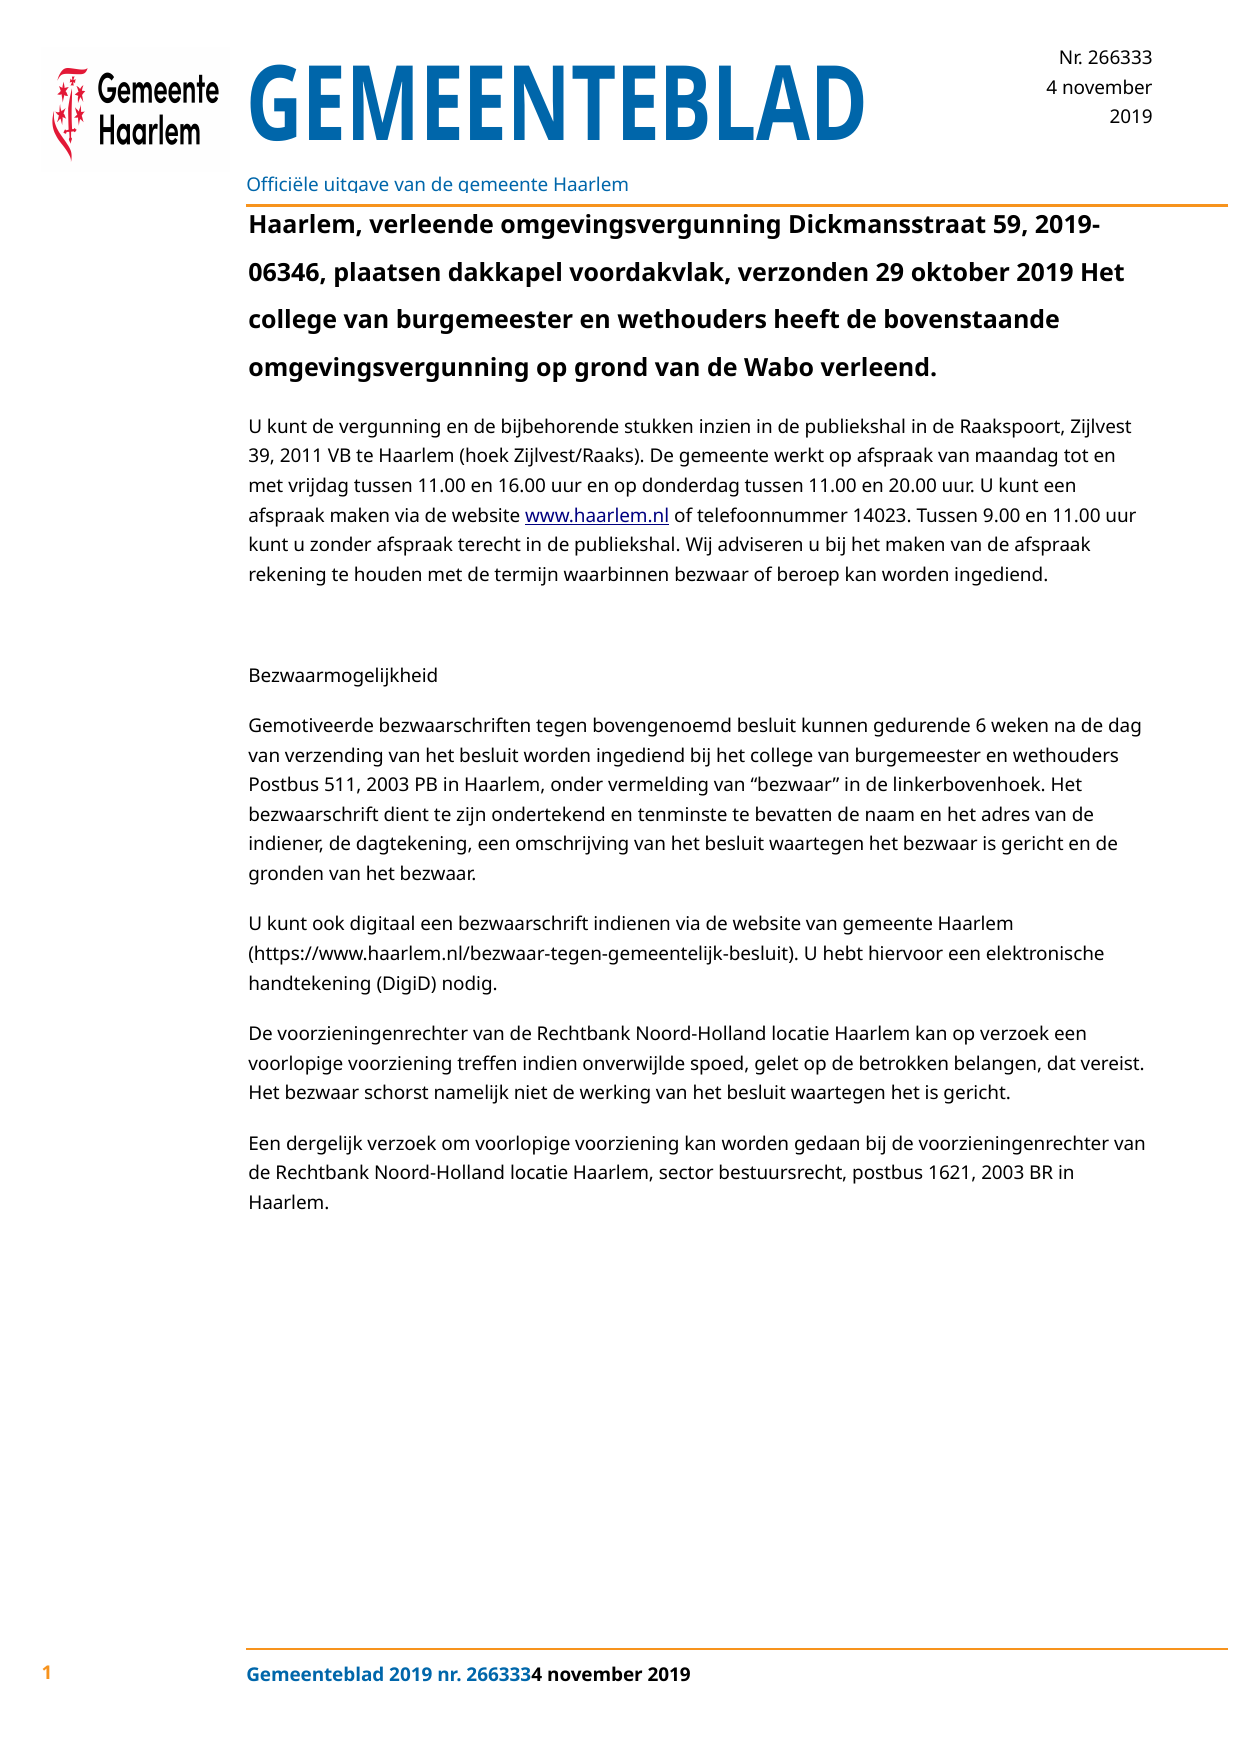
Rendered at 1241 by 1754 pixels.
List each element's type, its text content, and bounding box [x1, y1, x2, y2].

picture [41, 47, 231, 172]
text Een dergelijk verzoek om voorlopige voorziening kan worden gedaan bij de voorzieningenrechter van de Rechtbank Noord-Holland locatie Haarlem, sector bestuursrecht, postbus 1621, 2003 BR in Haarlem. [248, 1130, 1152, 1215]
text Gemotiveerde bezwaarschriften tegen bovengenoemd besluit kunnen gedurende 6 weken na de dag van verzending van het besluit worden ingediend bij het college van burgemeester en wethouders Postbus 511, 2003 PB in Haarlem, onder vermelding van “bezwaar” in de linkerbovenhoek. Het bezwaarschrift dient te zijn ondertekend en tenminste te bevatten de naam en het adres van de indiener, de dagtekening, een omschrijving van het besluit waartegen het bezwaar is gericht en de gronden van het bezwaar. [248, 712, 1152, 886]
text U kunt de vergunning en de bijbehorende stukken inzien in de publiekshal in de Raakspoort, Zijlvest 39, 2011 VB te Haarlem (hoek Zijlvest/Raaks). De gemeente werkt op afspraak van maandag tot en met vrijdag tussen 11.00 en 16.00 uur en op donderdag tussen 11.00 en 20.00 uur. U kunt een afspraak maken via de website www.haarlem.nl of telefoonnummer 14023. Tussen 9.00 en 11.00 uur kunt u zonder afspraak terecht in de publiekshal. Wij adviseren u bij het maken van de afspraak rekening te houden met de termijn waarbinnen bezwaar of beroep kan worden ingediend. [248, 413, 1152, 587]
text U kunt ook digitaal een bezwaarschrift indienen via de website van gemeente Haarlem (https://www.haarlem.nl/bezwaar-tegen-gemeentelijk-besluit). U hebt hiervoor een elektronische handtekening (DigiD) nodig. [248, 911, 1152, 996]
text Haarlem, verleende omgevingsvergunning Dickmansstraat 59, 2019-06346, plaatsen dakkapel voordakvlak, verzonden 29 oktober 2019 Het college van burgemeester en wethouders heeft de bovenstaande omgevingsvergunning op grond van de Wabo verleend. [248, 207, 1152, 384]
text De voorzieningenrechter van de Rechtbank Noord-Holland locatie Haarlem kan op verzoek een voorlopige voorziening treffen indien onverwijlde spoed, gelet op de betrokken belangen, dat vereist. Het bezwaar schorst namelijk niet de werking van het besluit waartegen het is gericht. [248, 1020, 1152, 1105]
text Bezwaarmogelijkheid [248, 662, 1152, 688]
